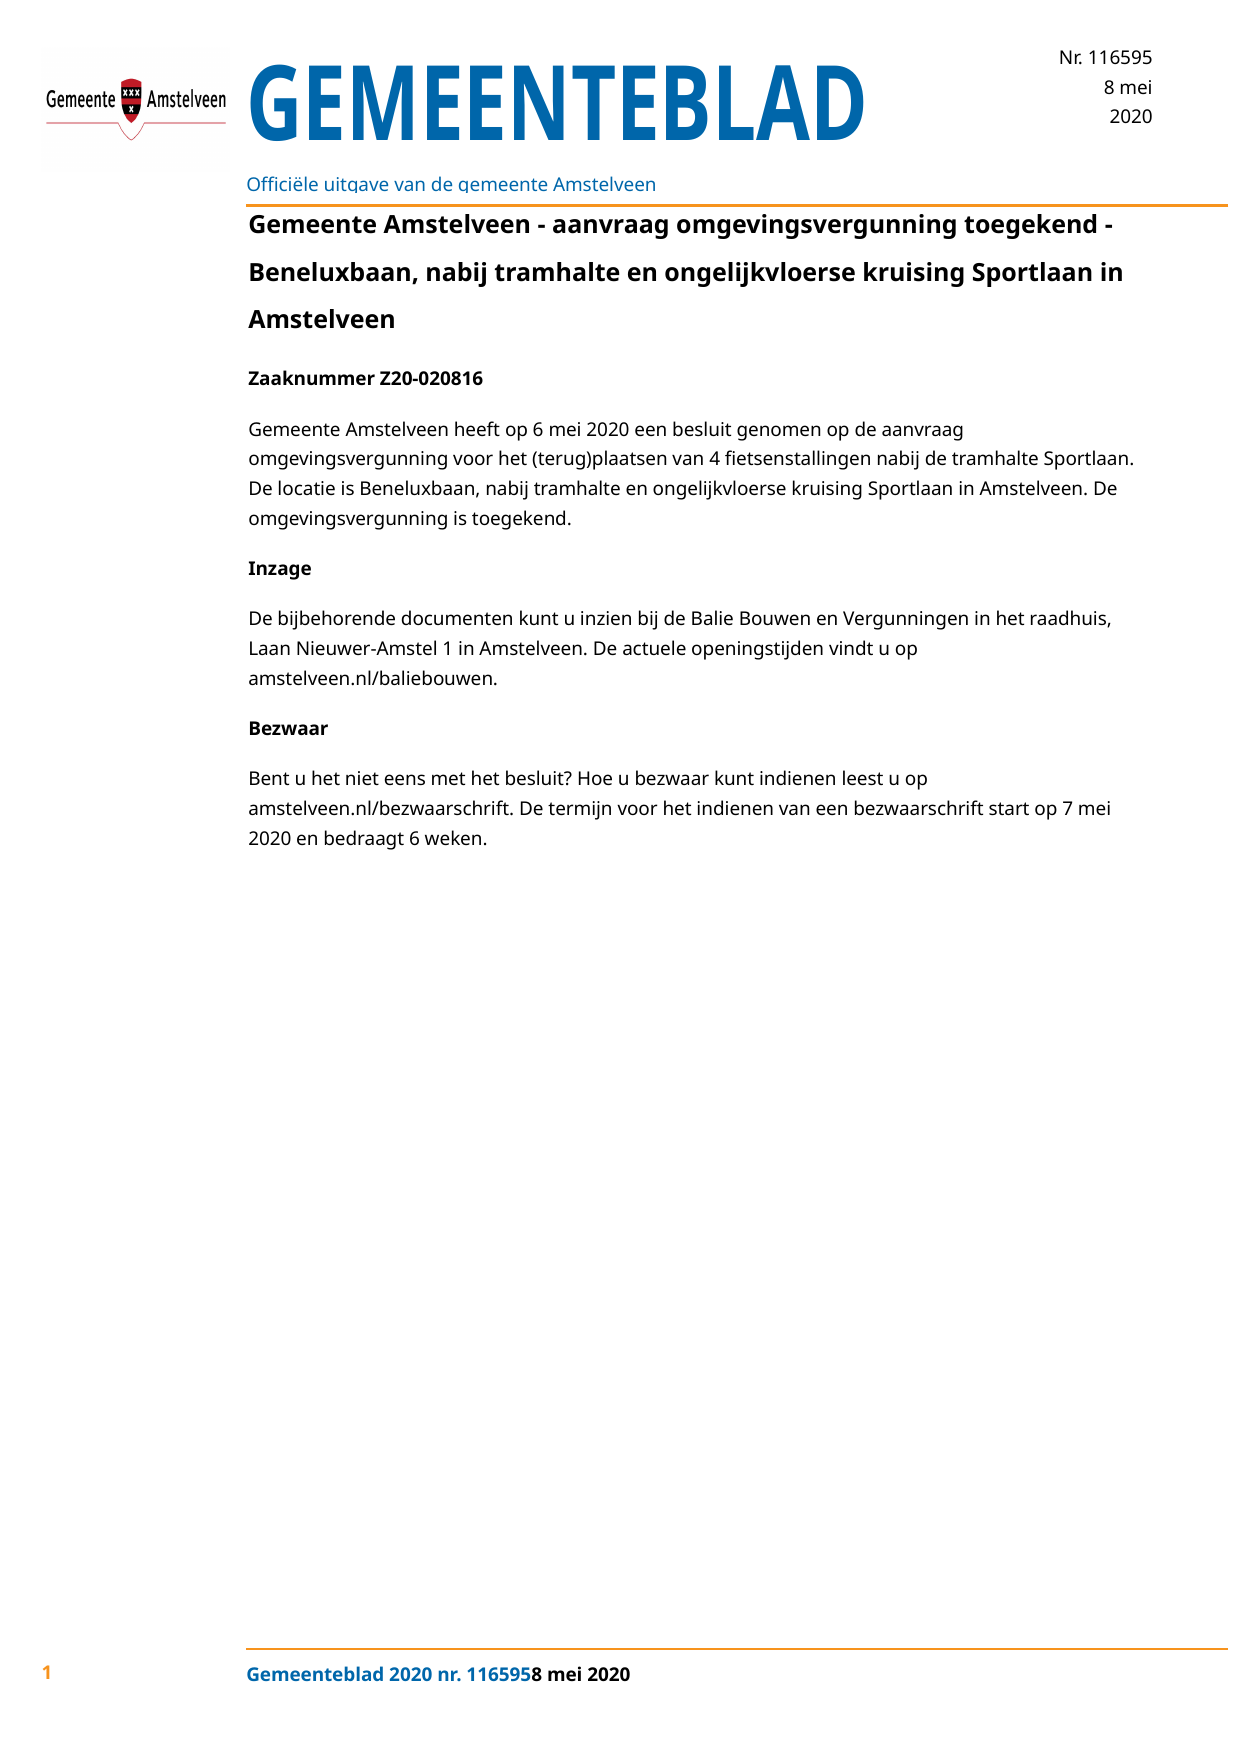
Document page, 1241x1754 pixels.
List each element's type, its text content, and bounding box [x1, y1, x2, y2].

text Gemeente Amstelveen heeft op 6 mei 2020 een besluit genomen op de aanvraag omgevingsvergunning voor het (terug)plaatsen van 4 fietsenstallingen nabij de tramhalte Sportlaan. De locatie is Beneluxbaan, nabij tramhalte en ongelijkvloerse kruising Sportlaan in Amstelveen. De omgevingsvergunning is toegekend. [248, 416, 1152, 530]
text Gemeente Amstelveen - aanvraag omgevingsvergunning toegekend - Beneluxbaan, nabij tramhalte en ongelijkvloerse kruising Sportlaan in Amstelveen [248, 207, 1152, 336]
text Bezwaar [248, 715, 1152, 741]
text De bijbehorende documenten kunt u inzien bij de Balie Bouwen en Vergunningen in het raadhuis, Laan Nieuwer-Amstel 1 in Amstelveen. De actuele openingstijden vindt u op amstelveen.nl/baliebouwen. [248, 606, 1152, 690]
text Zaaknummer Z20-020816 [248, 366, 1152, 391]
text Inzage [248, 555, 1152, 581]
text Bent u het niet eens met het besluit? Hoe u bezwaar kunt indienen leest u op amstelveen.nl/bezwaarschrift. De termijn voor het indienen van een bezwaarschrift start op 7 mei 2020 en bedraagt 6 weken. [248, 766, 1152, 850]
picture [41, 47, 231, 172]
